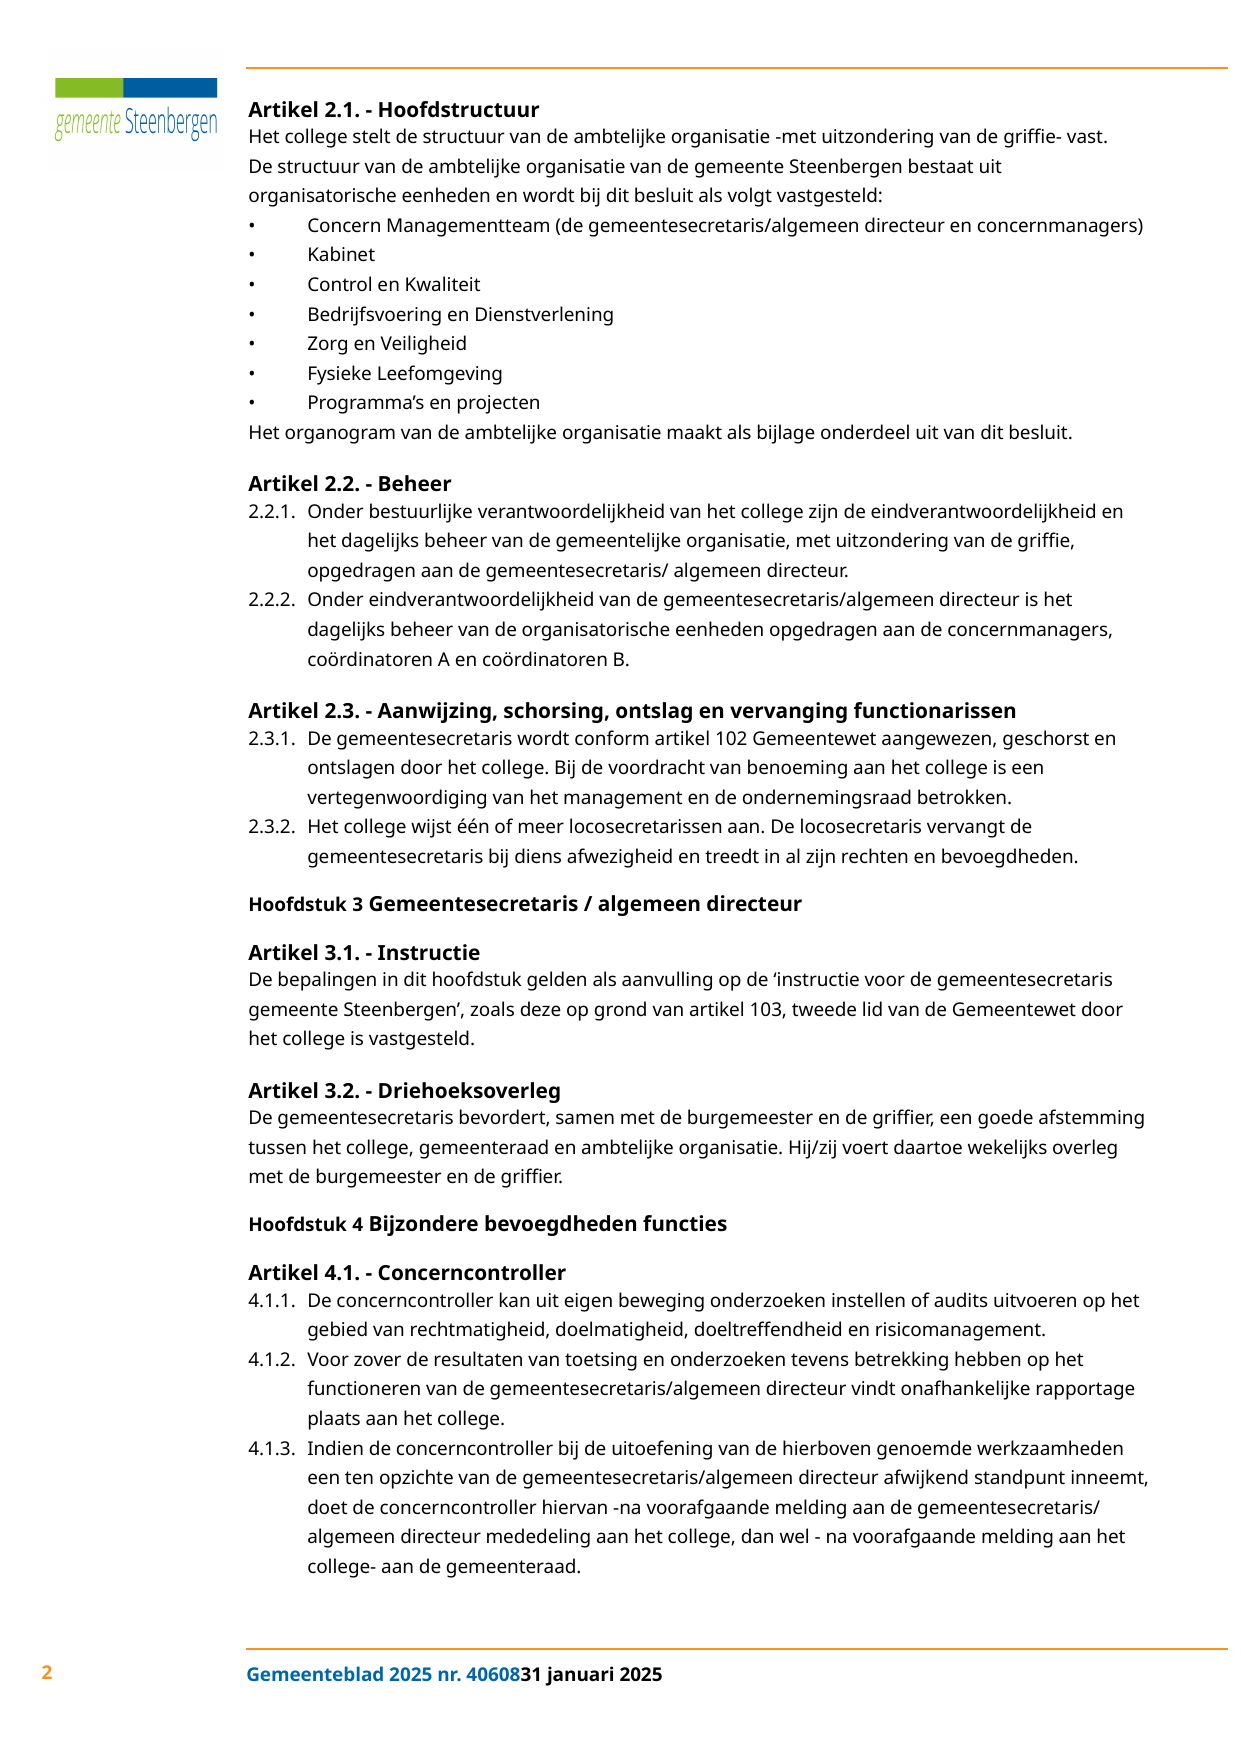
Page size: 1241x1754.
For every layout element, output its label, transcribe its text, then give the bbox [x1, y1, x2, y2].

text Artikel 2.1. - Hoofdstructuur [248, 95, 1152, 123]
text De structuur van de ambtelijke organisatie van de gemeente Steenbergen bestaat uit organisatorische eenheden en wordt bij dit besluit als volgt vastgesteld: [248, 153, 1152, 208]
list Concern Managementteam (de gemeentesecretaris/algemeen directeur en concernmanagers) [248, 212, 1152, 238]
text Hoofdstuk 3 Gemeentesecretaris / algemeen directeur [248, 889, 1152, 917]
list Kabinet [248, 242, 1152, 267]
list Zorg en Veiligheid [248, 330, 1152, 356]
list Indien de concerncontroller bij de uitoefening van de hierboven genoemde werkzaamheden een ten opzichte van de gemeentesecretaris/algemeen directeur afwijkend standpunt inneemt, doet de concerncontroller hiervan -na voorafgaande melding aan de gemeentesecretaris/ algemeen directeur mededeling aan het college, dan wel - na voorafgaande melding aan het college- aan de gemeenteraad. [248, 1435, 1152, 1579]
list Onder bestuurlijke verantwoordelijkheid van het college zijn de eindverantwoordelijkheid en het dagelijks beheer van de gemeentelijke organisatie, met uitzondering van de griffie, opgedragen aan de gemeentesecretaris/ algemeen directeur. [248, 498, 1152, 583]
list Onder eindverantwoordelijkheid van de gemeentesecretaris/algemeen directeur is het dagelijks beheer van de organisatorische eenheden opgedragen aan de concernmanagers, coördinatoren A en coördinatoren B. [248, 587, 1152, 672]
text Hoofdstuk 4 Bijzondere bevoegdheden functies [248, 1209, 1152, 1238]
text Het college stelt de structuur van de ambtelijke organisatie -met uitzondering van de griffie- vast. [248, 123, 1152, 149]
text De gemeentesecretaris bevordert, samen met de burgemeester en de griffier, een goede afstemming tussen het college, gemeenteraad en ambtelijke organisatie. Hij/zij voert daartoe wekelijks overleg met de burgemeester en de griffier. [248, 1104, 1152, 1189]
picture [41, 47, 231, 172]
text Artikel 2.2. - Beheer [248, 469, 1152, 498]
text De bepalingen in dit hoofdstuk gelden als aanvulling op de ‘instructie voor de gemeentesecretaris gemeente Steenbergen’, zoals deze op grond van artikel 103, tweede lid van de Gemeentewet door het college is vastgesteld. [248, 966, 1152, 1051]
list Het college wijst één of meer locosecretarissen aan. De locosecretaris vervangt de gemeentesecretaris bij diens afwezigheid en treedt in al zijn rechten en bevoegdheden. [248, 813, 1152, 869]
text Artikel 2.3. - Aanwijzing, schorsing, ontslag en vervanging functionarissen [248, 696, 1152, 725]
text Het organogram van de ambtelijke organisatie maakt als bijlage onderdeel uit van dit besluit. [248, 419, 1152, 445]
list De concerncontroller kan uit eigen beweging onderzoeken instellen of audits uitvoeren op het gebied van rechtmatigheid, doelmatigheid, doeltreffendheid en risicomanagement. [248, 1287, 1152, 1342]
list Control en Kwaliteit [248, 271, 1152, 297]
text Artikel 3.2. - Driehoeksoverleg [248, 1076, 1152, 1104]
list Fysieke Leefomgeving [248, 360, 1152, 386]
list De gemeentesecretaris wordt conform artikel 102 Gemeentewet aangewezen, geschorst en ontslagen door het college. Bij de voordracht van benoeming aan het college is een vertegenwoordiging van het management en de ondernemingsraad betrokken. [248, 725, 1152, 809]
list Voor zover de resultaten van toetsing en onderzoeken tevens betrekking hebben op het functioneren van de gemeentesecretaris/algemeen directeur vindt onafhankelijke rapportage plaats aan het college. [248, 1346, 1152, 1431]
text Artikel 3.1. - Instructie [248, 938, 1152, 966]
text Artikel 4.1. - Concerncontroller [248, 1258, 1152, 1287]
list Programma’s en projecten [248, 389, 1152, 415]
list Bedrijfsvoering en Dienstverlening [248, 301, 1152, 326]
